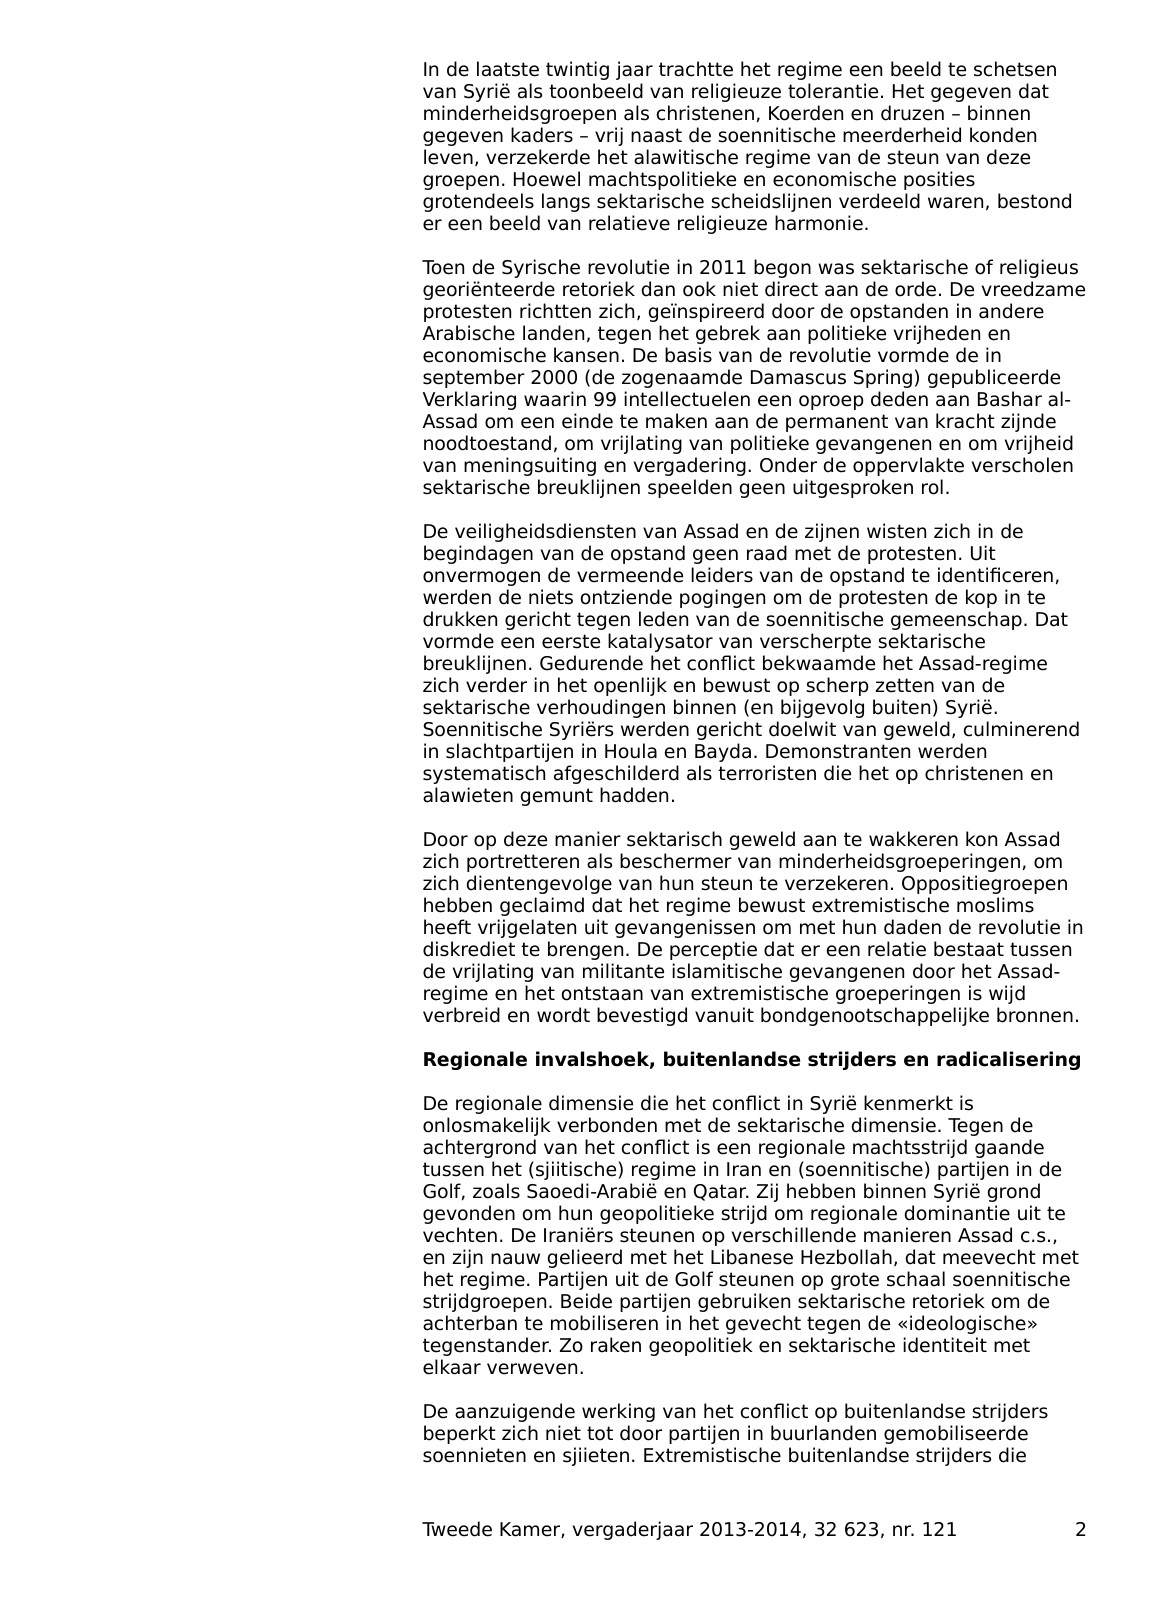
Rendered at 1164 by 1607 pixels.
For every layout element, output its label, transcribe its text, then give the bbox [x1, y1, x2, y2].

text Toen de Syrische revolutie in 2011 begon was sektarische of religieus georiënteerde retoriek dan ook niet direct aan de orde. De vreedzame protesten richtten zich, geïnspireerd door de opstanden in andere Arabische landen, tegen het gebrek aan politieke vrijheden en economische kansen. De basis van de revolutie vormde de in september 2000 (de zogenaamde Damascus Spring) gepubliceerde Verklaring waarin 99 intellectuelen een oproep deden aan Bashar al-Assad om een einde te maken aan de permanent van kracht zijnde noodtoestand, om vrijlating van politieke gevangenen en om vrijheid van meningsuiting en vergadering. Onder de oppervlakte verscholen sektarische breuklijnen speelden geen uitgesproken rol. [422, 257, 1087, 499]
text De aanzuigende werking van het conflict op buitenlandse strijders beperkt zich niet tot door partijen in buurlanden gemobiliseerde soennieten en sjiieten. Extremistische buitenlandse strijders die [422, 1401, 1087, 1467]
text In de laatste twintig jaar trachtte het regime een beeld te schetsen van Syrië als toonbeeld van religieuze tolerantie. Het gegeven dat minderheidsgroepen als christenen, Koerden en druzen – binnen gegeven kaders – vrij naast de soennitische meerderheid konden leven, verzekerde het alawitische regime van de steun van deze groepen. Hoewel machtspolitieke en economische posities grotendeels langs sektarische scheidslijnen verdeeld waren, bestond er een beeld van relatieve religieuze harmonie. [422, 59, 1087, 235]
text De veiligheidsdiensten van Assad en de zijnen wisten zich in de begindagen van de opstand geen raad met de protesten. Uit onvermogen de vermeende leiders van de opstand te identificeren, werden de niets ontziende pogingen om de protesten de kop in te drukken gericht tegen leden van de soennitische gemeenschap. Dat vormde een eerste katalysator van verscherpte sektarische breuklijnen. Gedurende het conflict bekwaamde het Assad-regime zich verder in het openlijk en bewust op scherp zetten van de sektarische verhoudingen binnen (en bijgevolg buiten) Syrië. Soennitische Syriërs werden gericht doelwit van geweld, culminerend in slachtpartijen in Houla en Bayda. Demonstranten werden systematisch afgeschilderd als terroristen die het op christenen en alawieten gemunt hadden. [422, 521, 1087, 807]
text De regionale dimensie die het conflict in Syrië kenmerkt is onlosmakelijk verbonden met de sektarische dimensie. Tegen de achtergrond van het conflict is een regionale machtsstrijd gaande tussen het (sjiitische) regime in Iran en (soennitische) partijen in de Golf, zoals Saoedi-Arabië en Qatar. Zij hebben binnen Syrië grond gevonden om hun geopolitieke strijd om regionale dominantie uit te vechten. De Iraniërs steunen op verschillende manieren Assad c.s., en zijn nauw gelieerd met het Libanese Hezbollah, dat meevecht met het regime. Partijen uit de Golf steunen op grote schaal soennitische strijdgroepen. Beide partijen gebruiken sektarische retoriek om de achterban te mobiliseren in het gevecht tegen de «ideologische» tegenstander. Zo raken geopolitiek en sektarische identiteit met elkaar verweven. [422, 1093, 1087, 1379]
text Door op deze manier sektarisch geweld aan te wakkeren kon Assad zich portretteren als beschermer van minderheidsgroeperingen, om zich dientengevolge van hun steun te verzekeren. Oppositiegroepen hebben geclaimd dat het regime bewust extremistische moslims heeft vrijgelaten uit gevangenissen om met hun daden de revolutie in diskrediet te brengen. De perceptie dat er een relatie bestaat tussen de vrijlating van militante islamitische gevangenen door het Assad-regime en het ontstaan van extremistische groeperingen is wijd verbreid en wordt bevestigd vanuit bondgenootschappelijke bronnen. [422, 829, 1087, 1027]
subtitle Regionale invalshoek, buitenlandse strijders en radicalisering [422, 1049, 1087, 1071]
